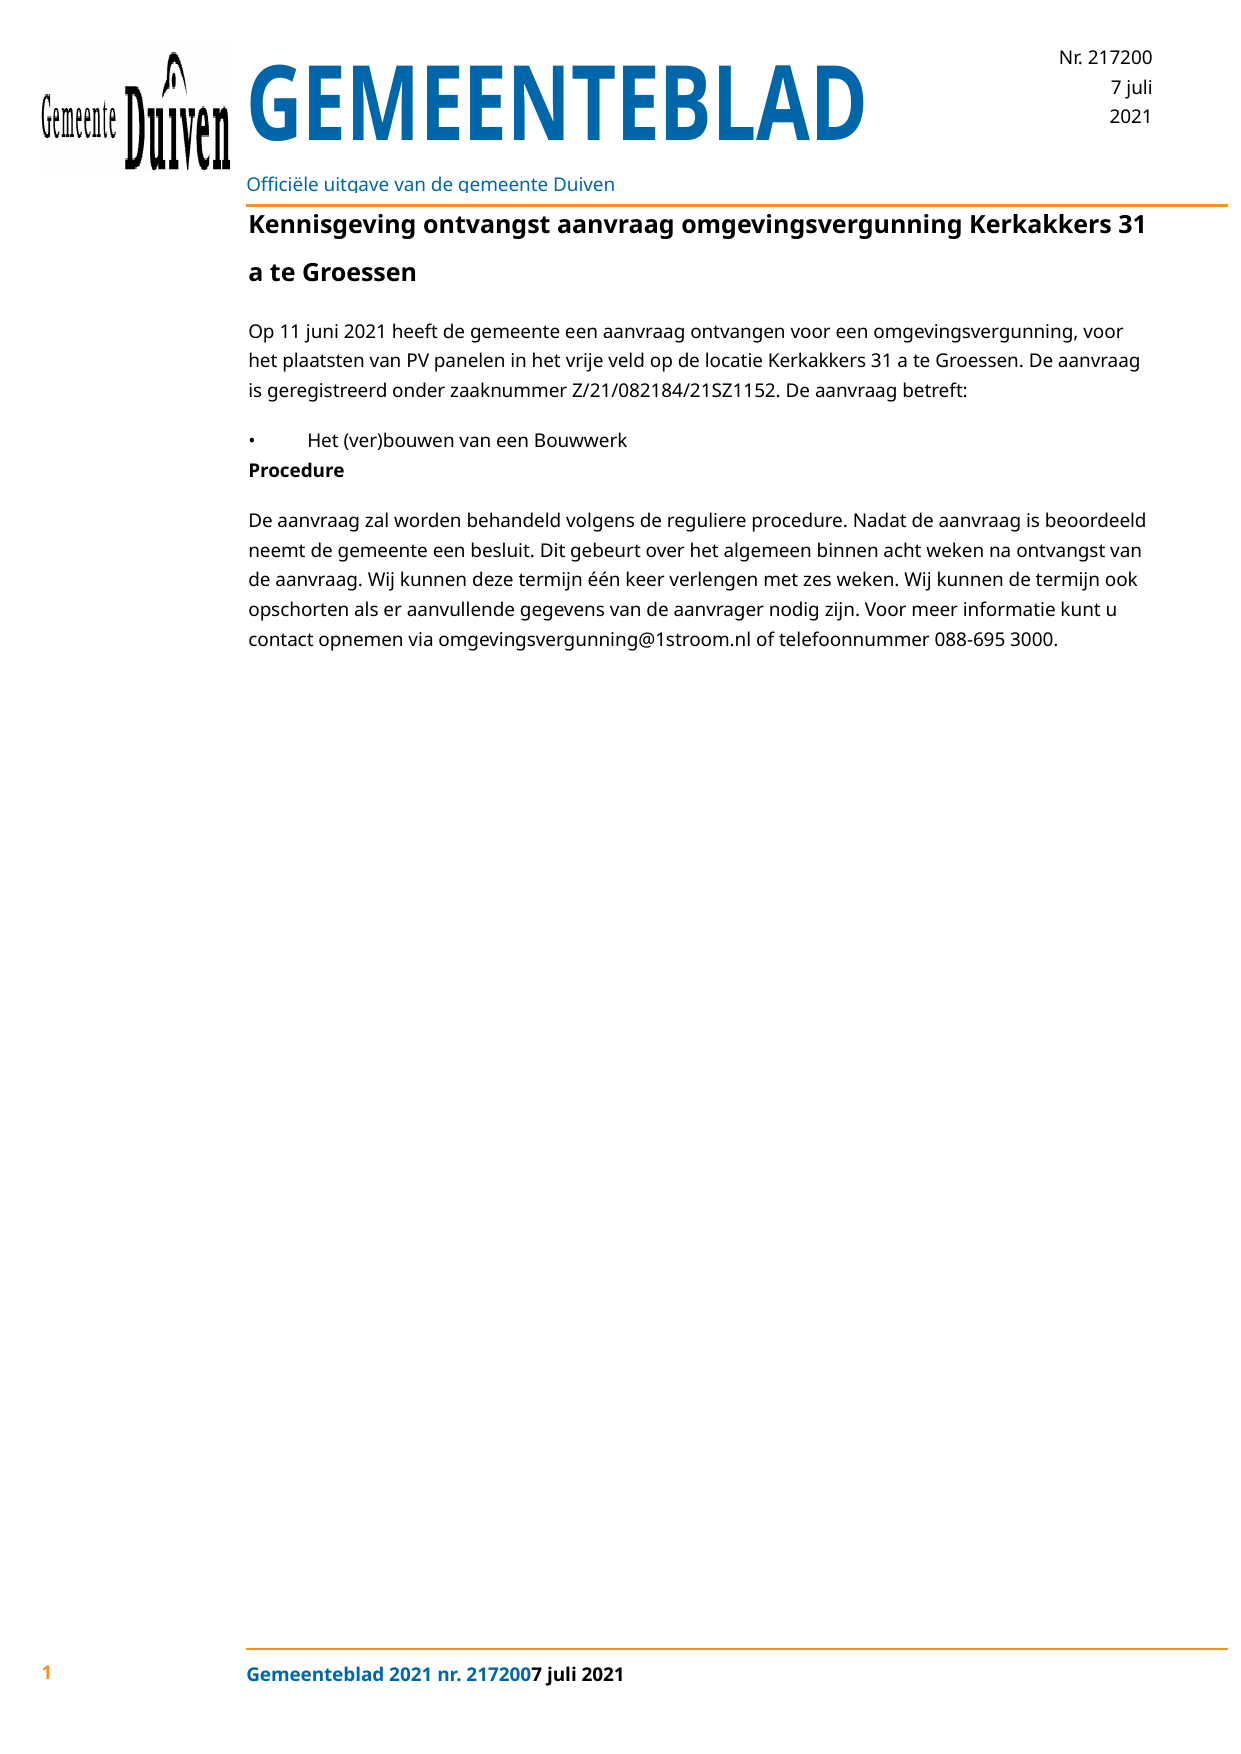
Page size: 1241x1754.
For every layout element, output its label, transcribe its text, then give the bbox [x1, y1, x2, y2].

picture [41, 47, 231, 172]
text Kennisgeving ontvangst aanvraag omgevingsvergunning Kerkakkers 31 a te Groessen [248, 207, 1152, 288]
text Procedure [248, 457, 1152, 483]
list Het (ver)bouwen van een Bouwwerk [248, 427, 1152, 453]
text Op 11 juni 2021 heeft de gemeente een aanvraag ontvangen voor een omgevingsvergunning, voor het plaatsten van PV panelen in het vrije veld op de locatie Kerkakkers 31 a te Groessen. De aanvraag is geregistreerd onder zaaknummer Z/21/082184/21SZ1152. De aanvraag betreft: [248, 318, 1152, 403]
text De aanvraag zal worden behandeld volgens de reguliere procedure. Nadat de aanvraag is beoordeeld neemt de gemeente een besluit. Dit gebeurt over het algemeen binnen acht weken na ontvangst van de aanvraag. Wij kunnen deze termijn één keer verlengen met zes weken. Wij kunnen de termijn ook opschorten als er aanvullende gegevens van de aanvrager nodig zijn. Voor meer informatie kunt u contact opnemen via omgevingsvergunning@1stroom.nl of telefoonnummer 088-695 3000. [248, 507, 1152, 652]
